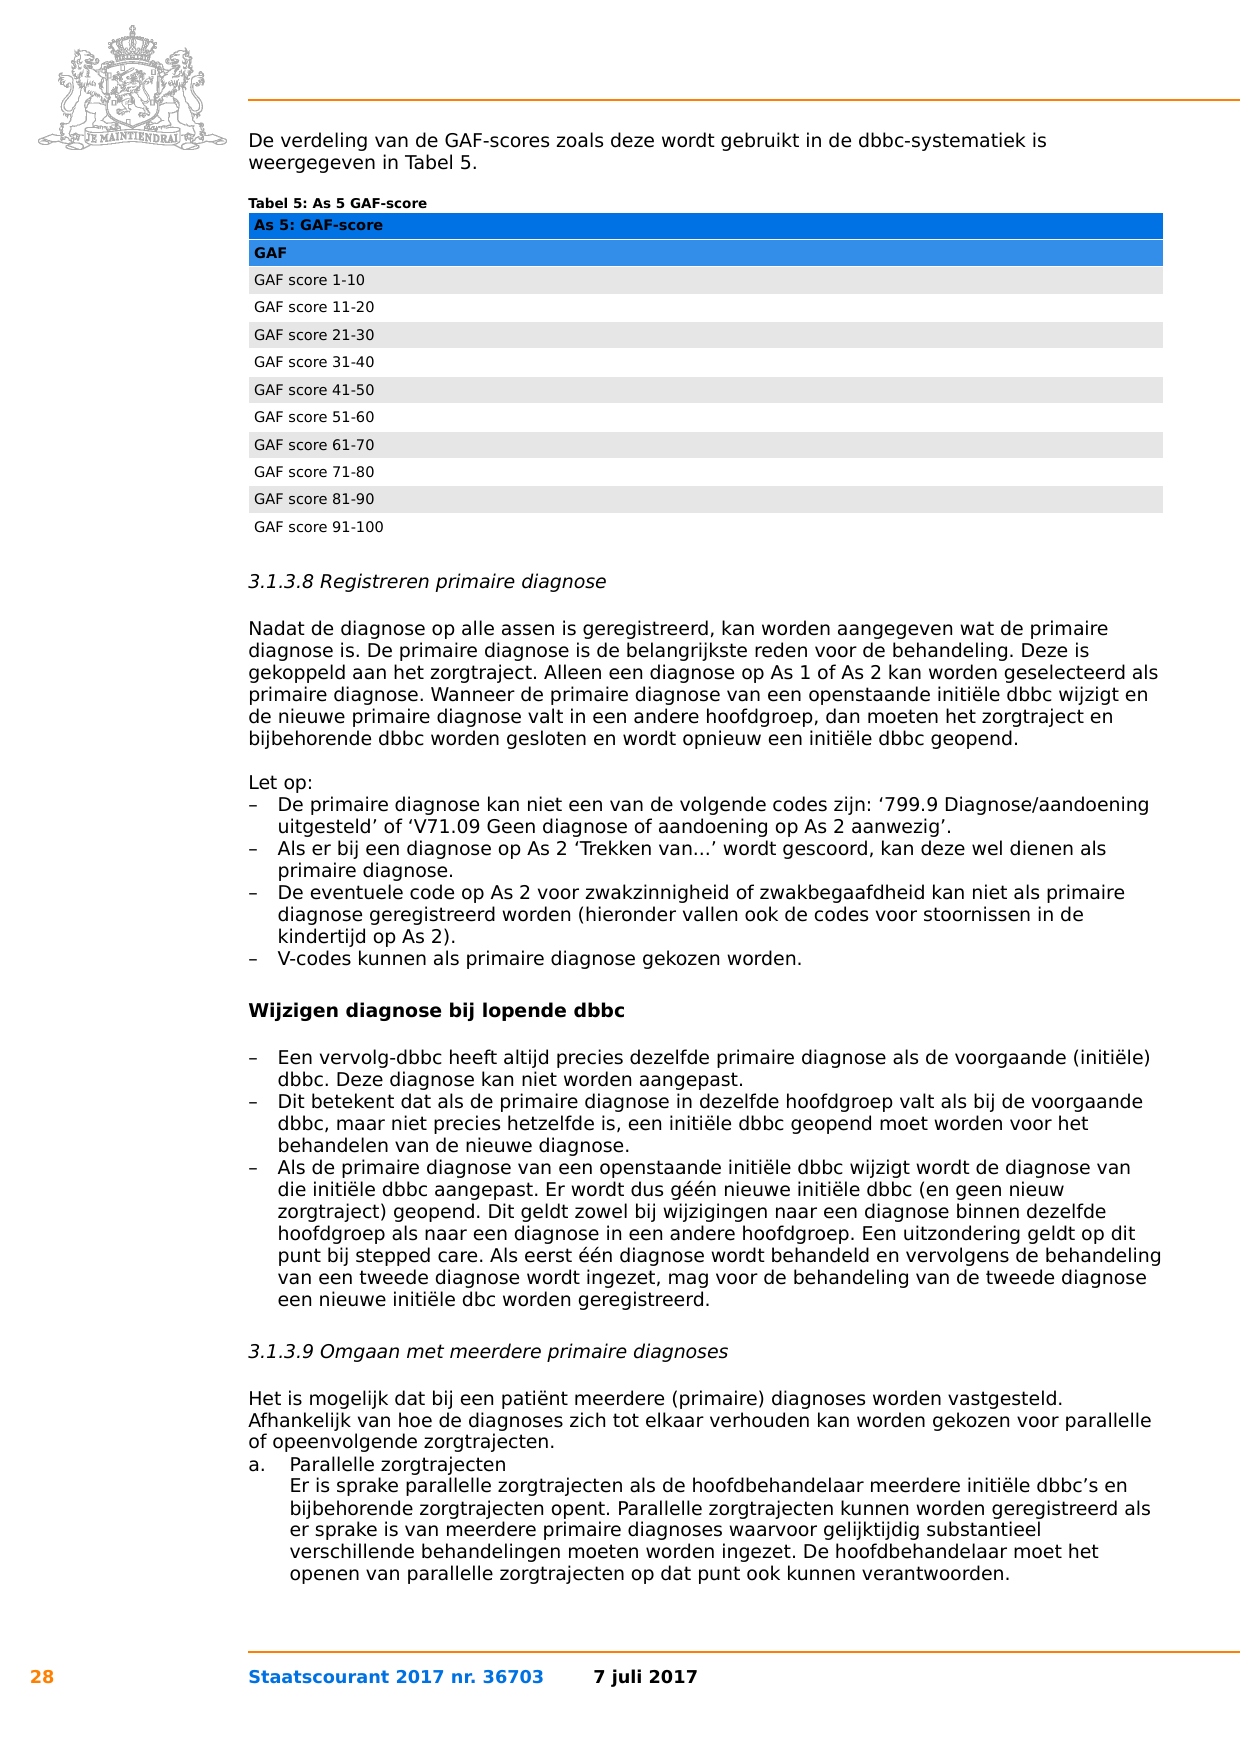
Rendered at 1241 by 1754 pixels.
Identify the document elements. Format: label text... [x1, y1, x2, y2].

table_cell GAF score 31-40 [249, 350, 1163, 376]
table_cell GAF score 21-30 [249, 322, 1163, 348]
text – Als de primaire diagnose van een openstaande initiële dbbc wijzigt wordt de diagnose van die initiële dbbc aangepast. Er wordt dus géén nieuwe initiële dbbc (en geen nieuw zorgtraject) geopend. Dit geldt zowel bij wijzigingen naar een diagnose binnen dezelfde hoofdgroep als naar een diagnose in een andere hoofdgroep. Een uitzondering geldt op dit punt bij stepped care. Als eerst één diagnose wordt behandeld en vervolgens de behandeling van een tweede diagnose wordt ingezet, mag voor de behandeling van de tweede diagnose een nieuwe initiële dbc worden geregistreerd. [248, 1157, 1163, 1311]
text De verdeling van de GAF-scores zoals deze wordt gebruikt in de dbbc-systematiek is weergegeven in Tabel 5. [248, 130, 1163, 174]
text Let op: [248, 772, 1163, 794]
text – De eventuele code op As 2 voor zwakzinnigheid of zwakbegaafdheid kan niet als primaire diagnose geregistreerd worden (hieronder vallen ook de codes voor stoornissen in de kindertijd op As 2). [248, 882, 1163, 948]
table_cell As 5: GAF-score [249, 213, 1163, 239]
table_cell GAF score 51-60 [249, 404, 1163, 431]
text – De primaire diagnose kan niet een van de volgende codes zijn: ‘799.9 Diagnose/aandoening uitgesteld’ of ‘V71.09 Geen diagnose of aandoening op As 2 aanwezig’. [248, 794, 1163, 838]
text a. Parallelle zorgtrajecten [248, 1453, 1163, 1475]
text Nadat de diagnose op alle assen is geregistreerd, kan worden aangegeven wat de primaire diagnose is. De primaire diagnose is de belangrijkste reden voor de behandeling. Deze is gekoppeld aan het zorgtraject. Alleen een diagnose op As 1 of As 2 kan worden geselecteerd als primaire diagnose. Wanneer de primaire diagnose van een openstaande initiële dbbc wijzigt en de nieuwe primaire diagnose valt in een andere hoofdgroep, dan moeten het zorgtraject en bijbehorende dbbc worden gesloten en wordt opnieuw een initiële dbbc geopend. [248, 618, 1163, 750]
text – Een vervolg-dbbc heeft altijd precies dezelfde primaire diagnose als de voorgaande (initiële) dbbc. Deze diagnose kan niet worden aangepast. [248, 1047, 1163, 1091]
subtitle Wijzigen diagnose bij lopende dbbc [248, 1000, 1163, 1022]
table_header Tabel 5: As 5 GAF-score [248, 196, 1163, 211]
table_cell GAF score 71-80 [249, 459, 1163, 485]
table_cell GAF score 1-10 [249, 267, 1163, 294]
table_cell GAF score 41-50 [249, 377, 1163, 403]
subtitle 3.1.3.9 Omgaan met meerdere primaire diagnoses [248, 1341, 1163, 1362]
picture [38, 25, 227, 150]
table_cell GAF score 81-90 [249, 486, 1163, 513]
text – Dit betekent dat als de primaire diagnose in dezelfde hoofdgroep valt als bij de voorgaande dbbc, maar niet precies hetzelfde is, een initiële dbbc geopend moet worden voor het behandelen van de nieuwe diagnose. [248, 1091, 1163, 1157]
table_cell GAF score 91-100 [249, 514, 1163, 540]
text – Als er bij een diagnose op As 2 ‘Trekken van...’ wordt gescoord, kan deze wel dienen als primaire diagnose. [248, 838, 1163, 882]
table_cell GAF [249, 240, 1163, 266]
table_cell GAF score 61-70 [249, 432, 1163, 458]
text – V-codes kunnen als primaire diagnose gekozen worden. [248, 948, 1163, 970]
subtitle 3.1.3.8 Registreren primaire diagnose [248, 571, 1163, 593]
text Er is sprake parallelle zorgtrajecten als de hoofdbehandelaar meerdere initiële dbbc’s en bijbehorende zorgtrajecten opent. Parallelle zorgtrajecten kunnen worden geregistreerd als er sprake is van meerdere primaire diagnoses waarvoor gelijktijdig substantieel verschillende behandelingen moeten worden ingezet. De hoofdbehandelaar moet het openen van parallelle zorgtrajecten op dat punt ook kunnen verantwoorden. [289, 1475, 1163, 1585]
table_cell GAF score 11-20 [249, 295, 1163, 321]
text Het is mogelijk dat bij een patiënt meerdere (primaire) diagnoses worden vastgesteld. Afhankelijk van hoe de diagnoses zich tot elkaar verhouden kan worden gekozen voor parallelle of opeenvolgende zorgtrajecten. [248, 1387, 1163, 1453]
